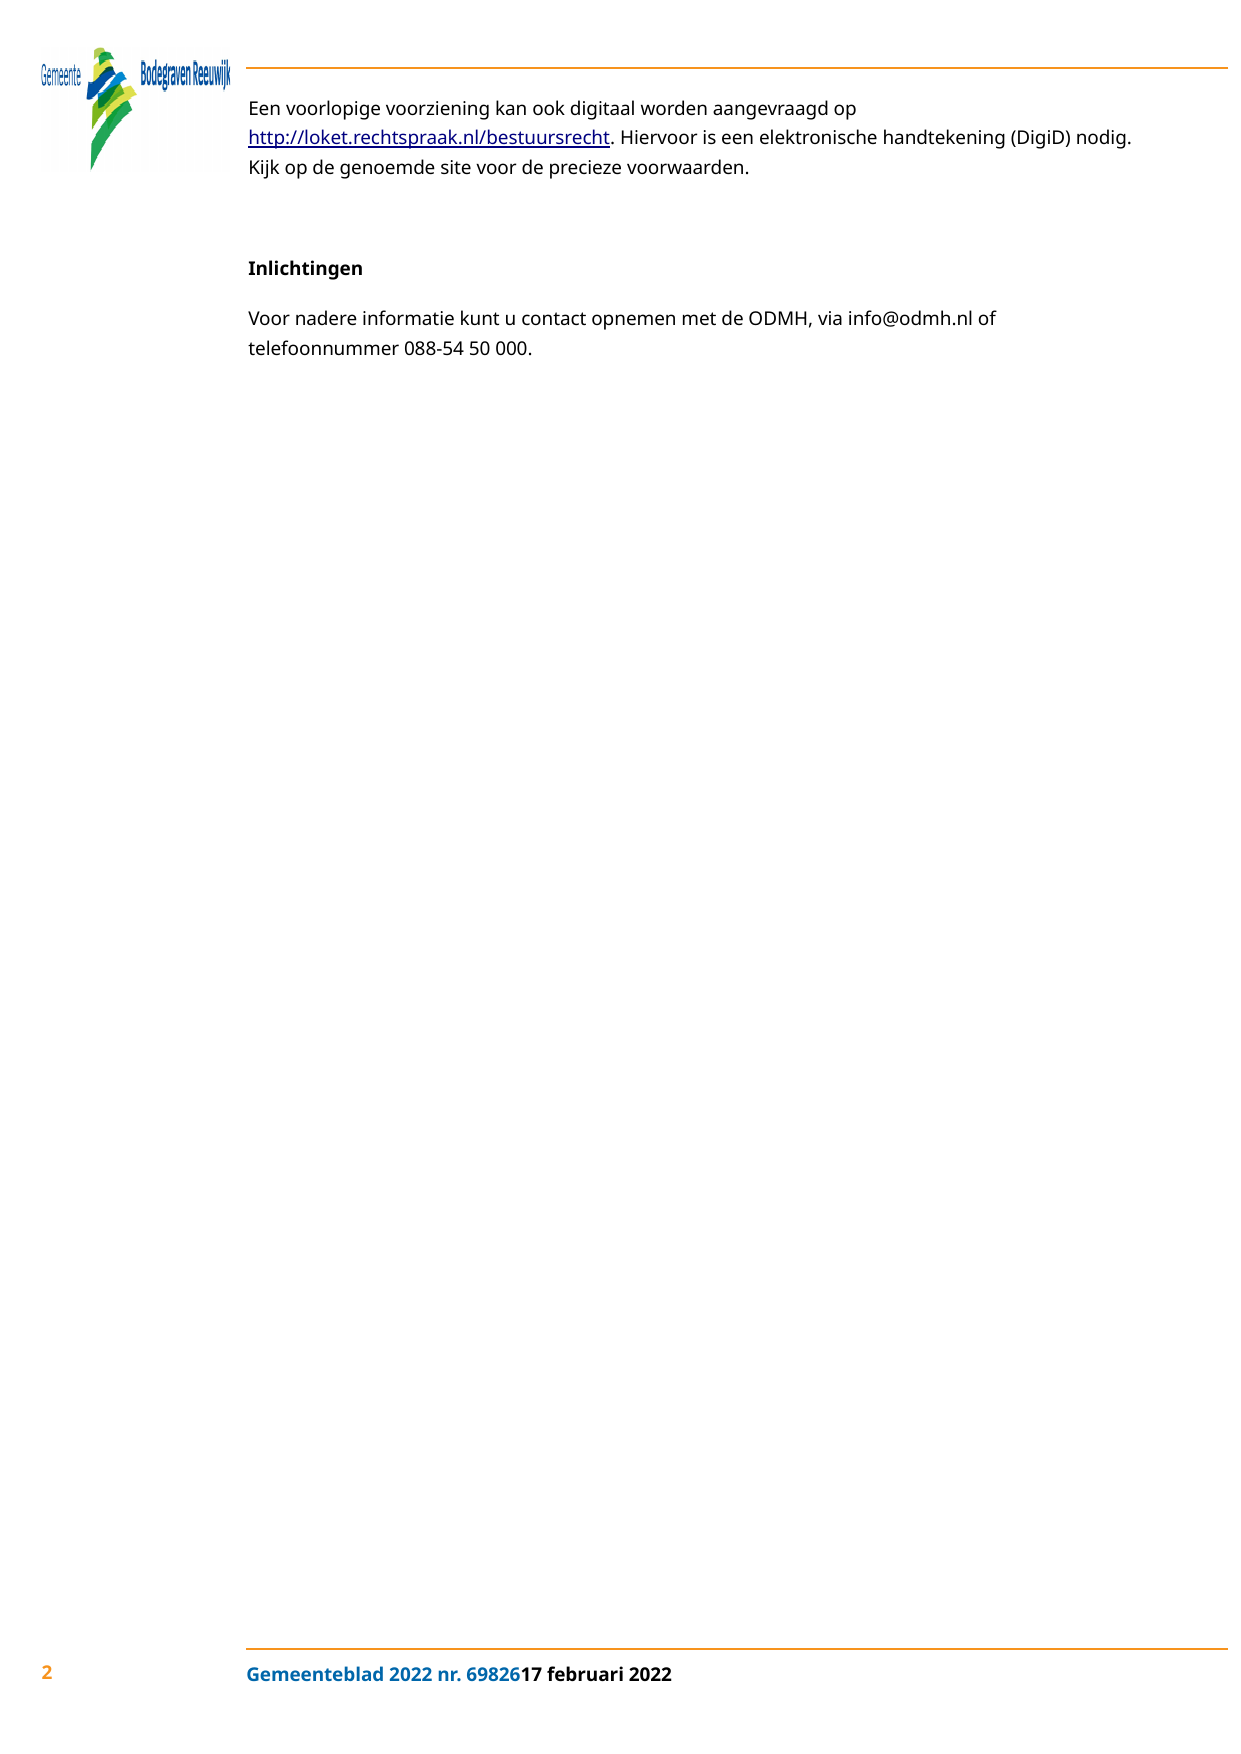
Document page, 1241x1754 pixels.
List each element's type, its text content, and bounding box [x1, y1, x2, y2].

picture [41, 47, 231, 172]
text Inlichtingen [248, 255, 1152, 281]
text Een voorlopige voorziening kan ook digitaal worden aangevraagd op http://loket.rechtspraak.nl/bestuursrecht. Hiervoor is een elektronische handtekening (DigiD) nodig. Kijk op de genoemde site voor de precieze voorwaarden. [248, 95, 1152, 180]
text Voor nadere informatie kunt u contact opnemen met de ODMH, via info@odmh.nl of telefoonnummer 088-54 50 000. [248, 305, 1152, 361]
